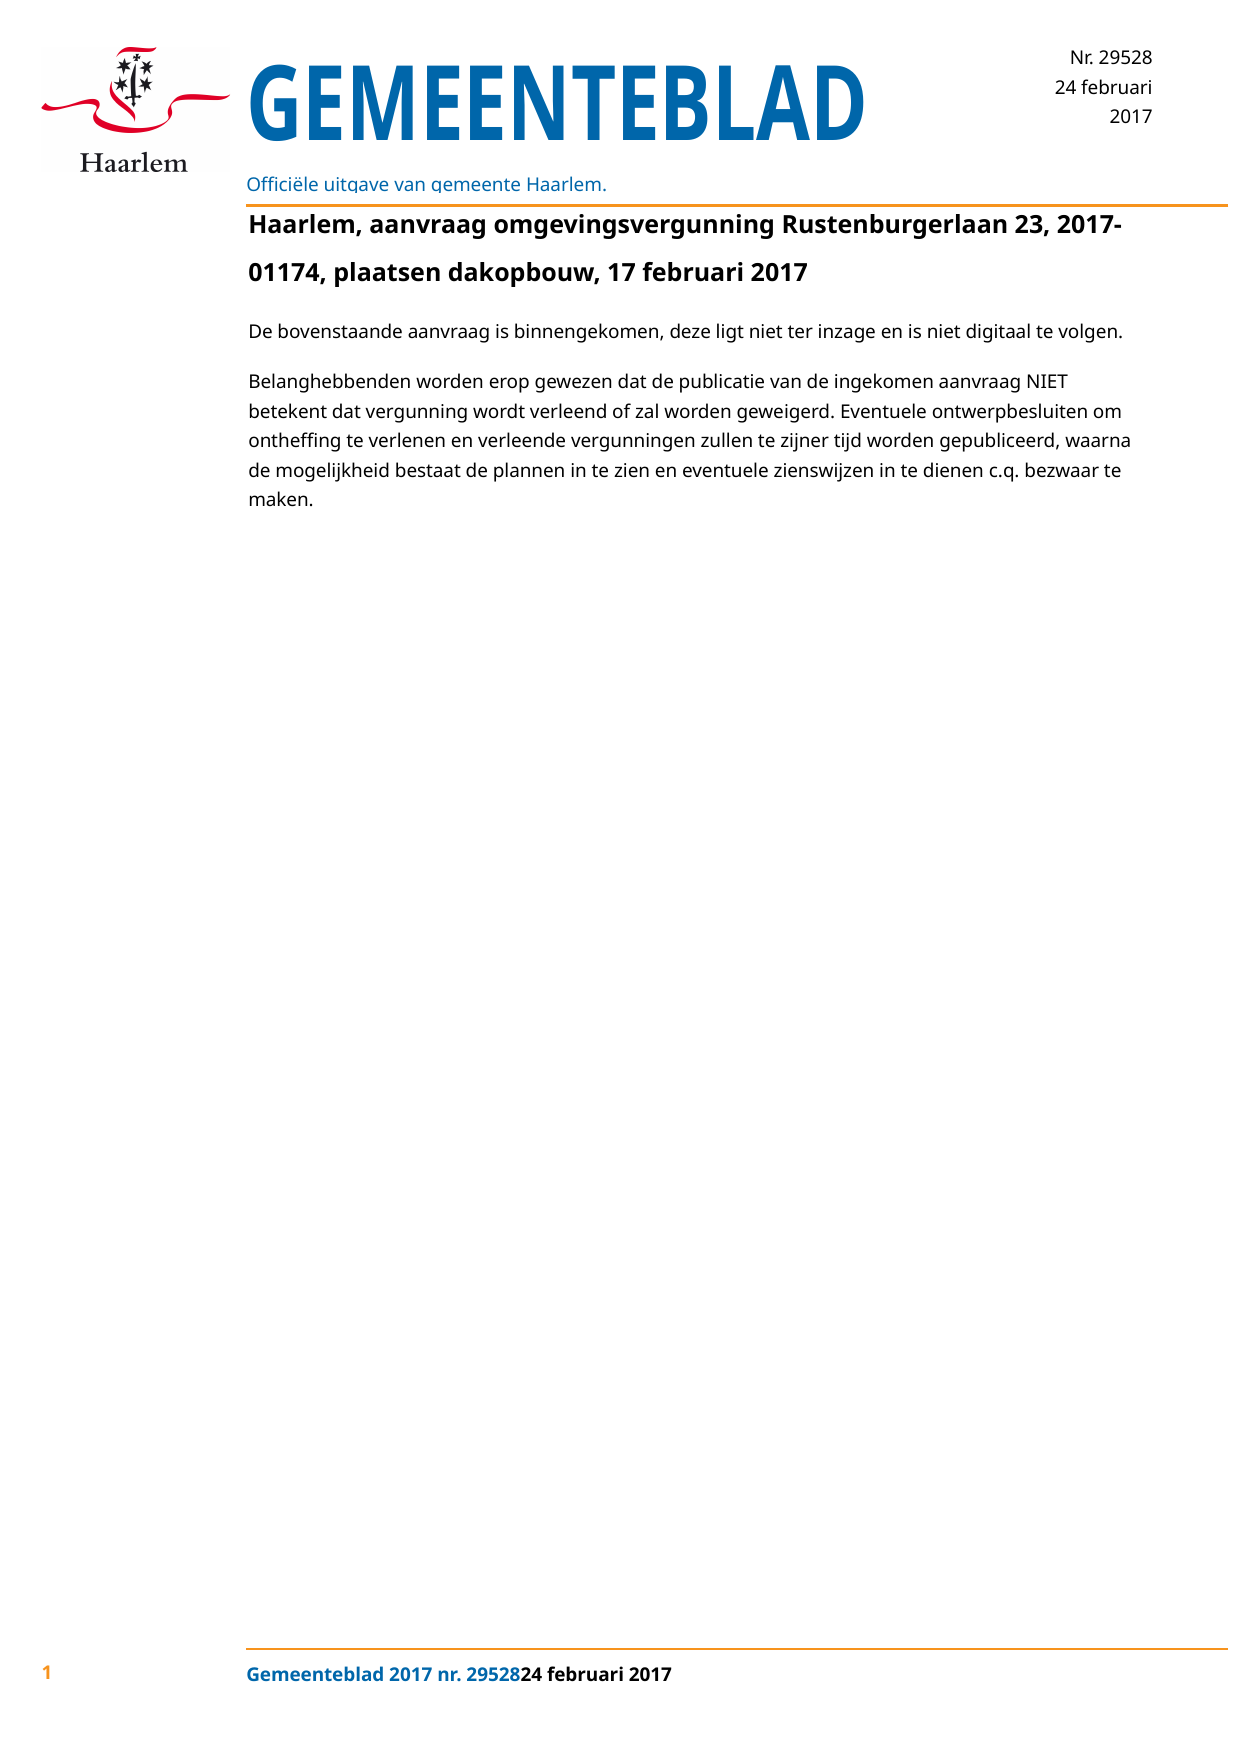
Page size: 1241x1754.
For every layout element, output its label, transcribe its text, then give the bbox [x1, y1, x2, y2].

text Belanghebbenden worden erop gewezen dat de publicatie van de ingekomen aanvraag NIET betekent dat vergunning wordt verleend of zal worden geweigerd. Eventuele ontwerpbesluiten om ontheffing te verlenen en verleende vergunningen zullen te zijner tijd worden gepubliceerd, waarna de mogelijkheid bestaat de plannen in te zien en eventuele zienswijzen in te dienen c.q. bezwaar te maken. [248, 368, 1152, 512]
picture [41, 47, 231, 172]
text De bovenstaande aanvraag is binnengekomen, deze ligt niet ter inzage en is niet digitaal te volgen. [248, 318, 1152, 344]
text Haarlem, aanvraag omgevingsvergunning Rustenburgerlaan 23, 2017-01174, plaatsen dakopbouw, 17 februari 2017 [248, 207, 1152, 288]
